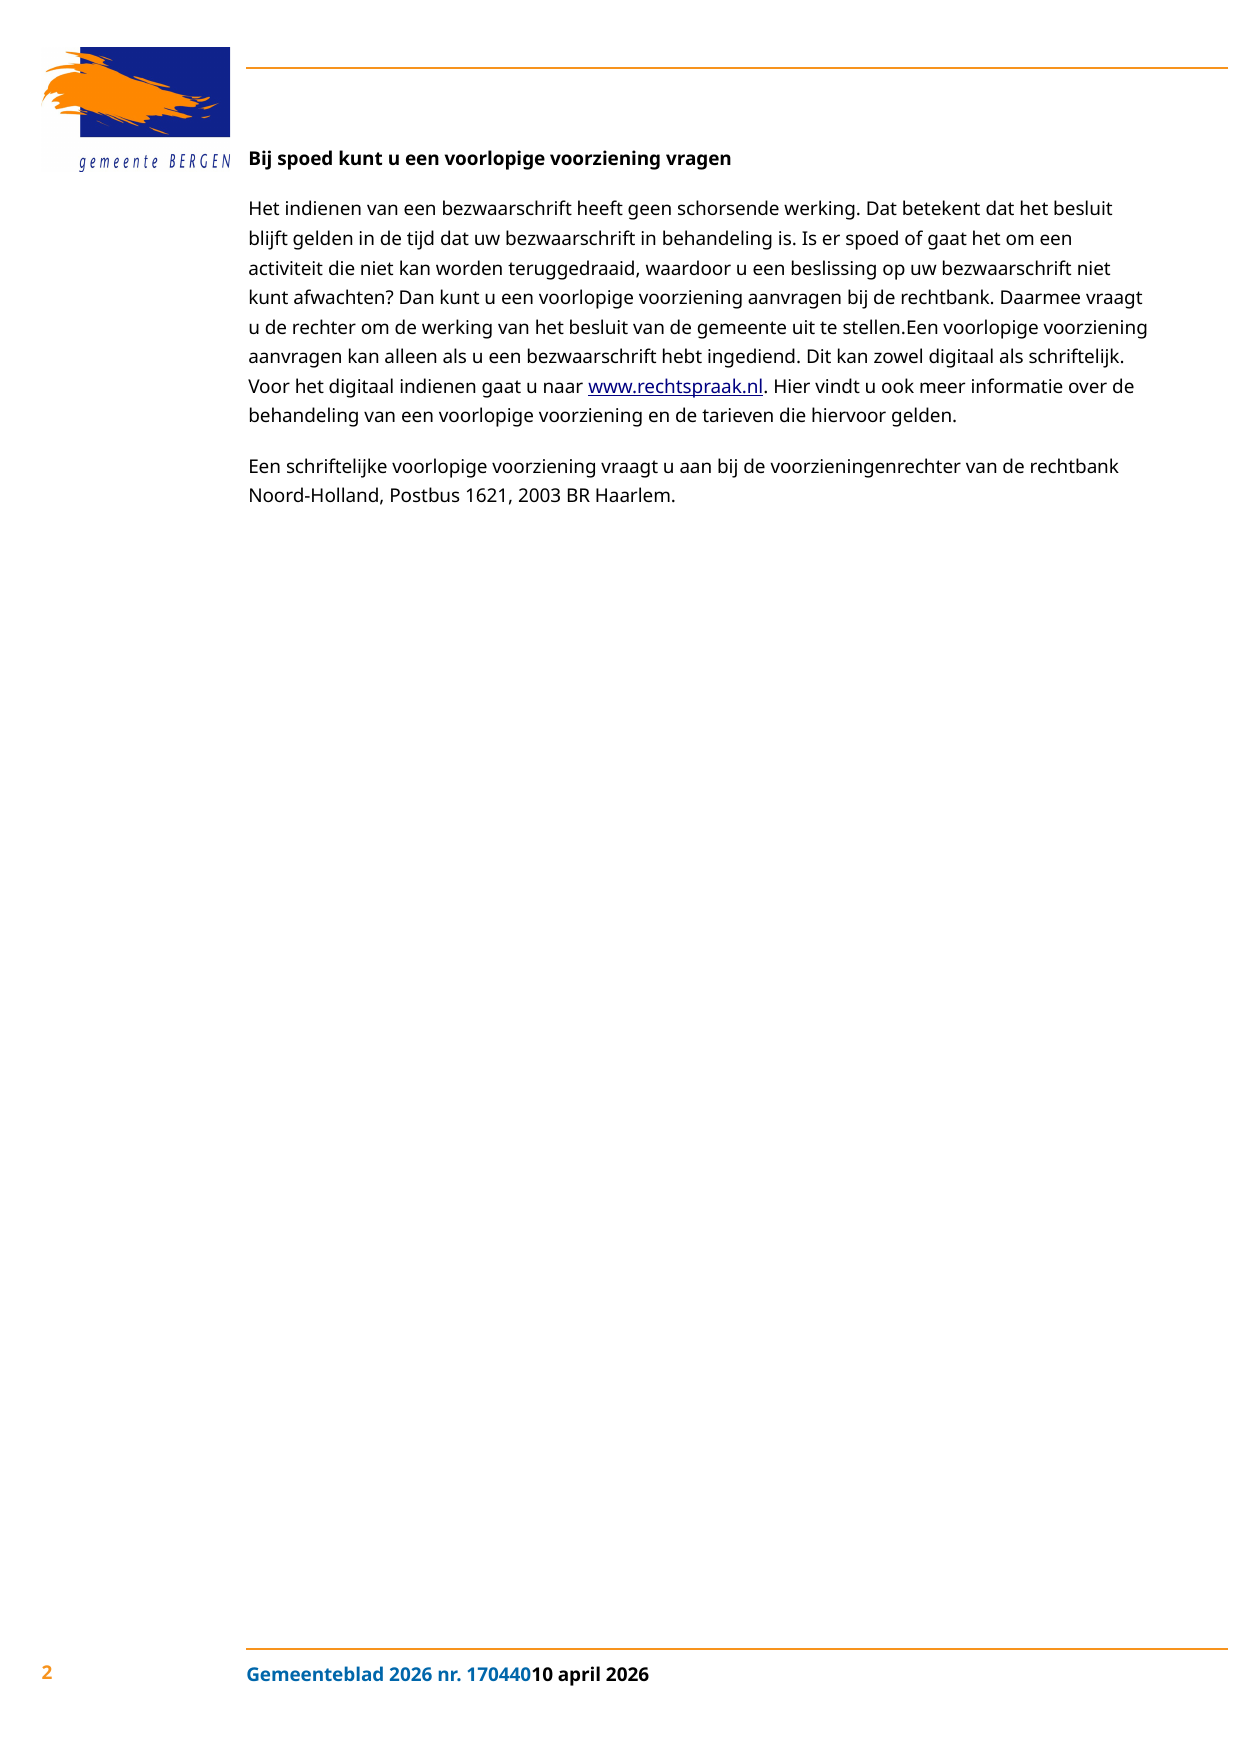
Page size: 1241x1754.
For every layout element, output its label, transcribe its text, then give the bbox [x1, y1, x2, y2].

picture [41, 47, 231, 172]
text Het indienen van een bezwaarschrift heeft geen schorsende werking. Dat betekent dat het besluit blijft gelden in de tijd dat uw bezwaarschrift in behandeling is. Is er spoed of gaat het om een activiteit die niet kan worden teruggedraaid, waardoor u een beslissing op uw bezwaarschrift niet kunt afwachten? Dan kunt u een voorlopige voorziening aanvragen bij de rechtbank. Daarmee vraagt u de rechter om de werking van het besluit van de gemeente uit te stellen.Een voorlopige voorziening aanvragen kan alleen als u een bezwaarschrift hebt ingediend. Dit kan zowel digitaal als schriftelijk. Voor het digitaal indienen gaat u naar www.rechtspraak.nl. Hier vindt u ook meer informatie over de behandeling van een voorlopige voorziening en de tarieven die hiervoor gelden. [248, 196, 1152, 428]
text Een schriftelijke voorlopige voorziening vraagt u aan bij de voorzieningenrechter van de rechtbank Noord-Holland, Postbus 1621, 2003 BR Haarlem. [248, 453, 1152, 508]
text Bij spoed kunt u een voorlopige voorziening vragen [248, 145, 1152, 171]
